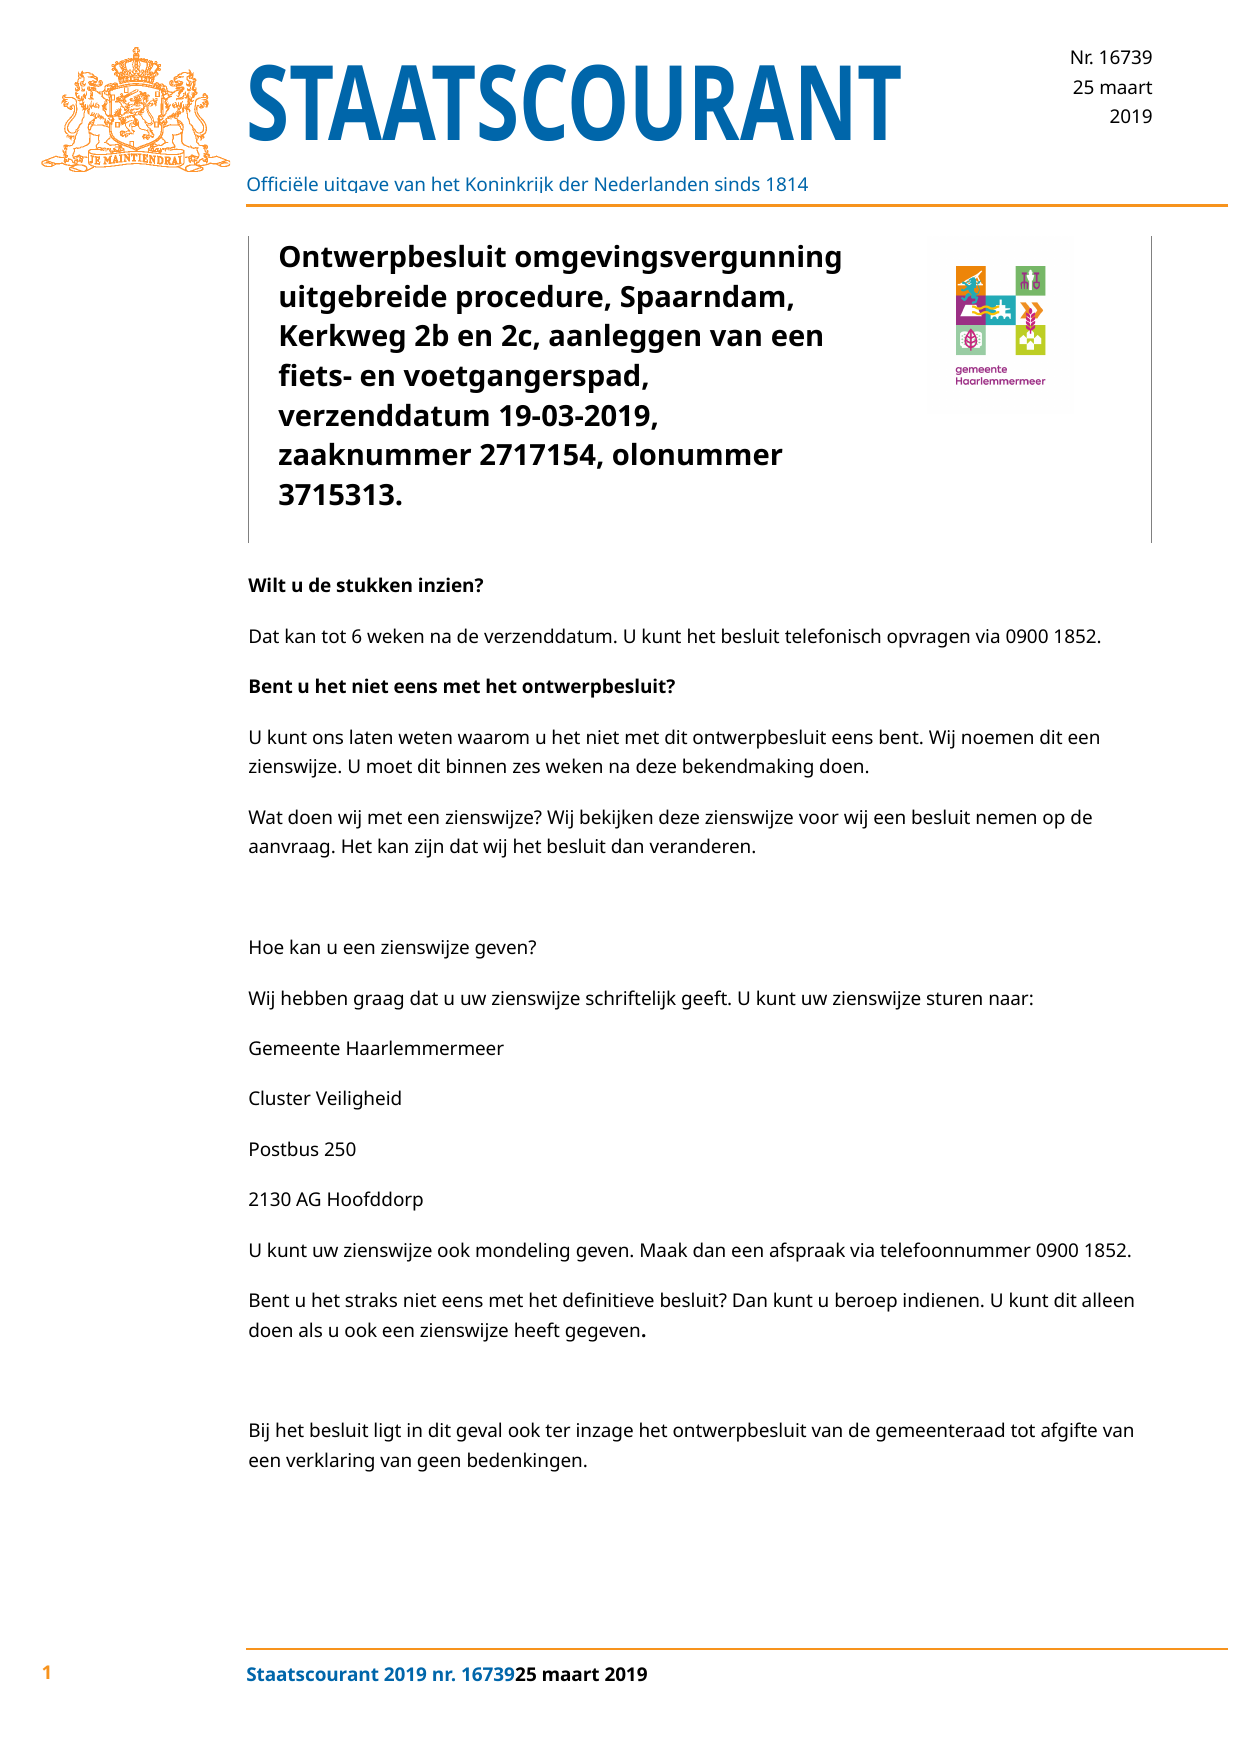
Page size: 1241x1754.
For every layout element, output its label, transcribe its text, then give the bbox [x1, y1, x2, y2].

text Cluster Veiligheid [248, 1086, 1152, 1111]
text Postbus 250 [248, 1136, 1152, 1162]
table_header [850, 236, 926, 413]
text Gemeente Haarlemmermeer [248, 1035, 1152, 1061]
text U kunt ons laten weten waarom u het niet met dit ontwerpbesluit eens bent. Wij noemen dit een zienswijze. U moet dit binnen zes weken na deze bekendmaking doen. [248, 724, 1152, 779]
table_header Ontwerpbesluit omgevingsvergunning uitgebreide procedure, Spaarndam, Kerkweg 2b en 2c, aanleggen van een fiets- en voetgangerspad, verzenddatum 19-03-2019, zaaknummer 2717154, olonummer 3715313. [249, 236, 850, 543]
text U kunt uw zienswijze ook mondeling geven. Maak dan een afspraak via telefoonnummer 0900 1852. [248, 1237, 1152, 1263]
text Wilt u de stukken inzien? [248, 573, 1152, 598]
picture [926, 236, 1075, 414]
text Dat kan tot 6 weken na de verzenddatum. U kunt het besluit telefonisch opvragen via 0900 1852. [248, 623, 1152, 649]
text Hoe kan u een zienswijze geven? [248, 934, 1152, 960]
table_header [850, 414, 1151, 543]
text Bij het besluit ligt in dit geval ook ter inzage het ontwerpbesluit van de gemeenteraad tot afgifte van een verklaring van geen bedenkingen. [248, 1418, 1152, 1473]
text Wat doen wij met een zienswijze? Wij bekijken deze zienswijze voor wij een besluit nemen op de aanvraag. Het kan zijn dat wij het besluit dan veranderen. [248, 804, 1152, 859]
table_header [1075, 236, 1151, 413]
text Bent u het niet eens met het ontwerpbesluit? [248, 673, 1152, 699]
text Bent u het straks niet eens met het definitieve besluit? Dan kunt u beroep indienen. U kunt dit alleen doen als u ook een zienswijze heeft gegeven. [248, 1287, 1152, 1343]
text 2130 AG Hoofddorp [248, 1186, 1152, 1212]
picture [41, 47, 231, 172]
text Wij hebben graag dat u uw zienswijze schriftelijk geeft. U kunt uw zienswijze sturen naar: [248, 985, 1152, 1011]
